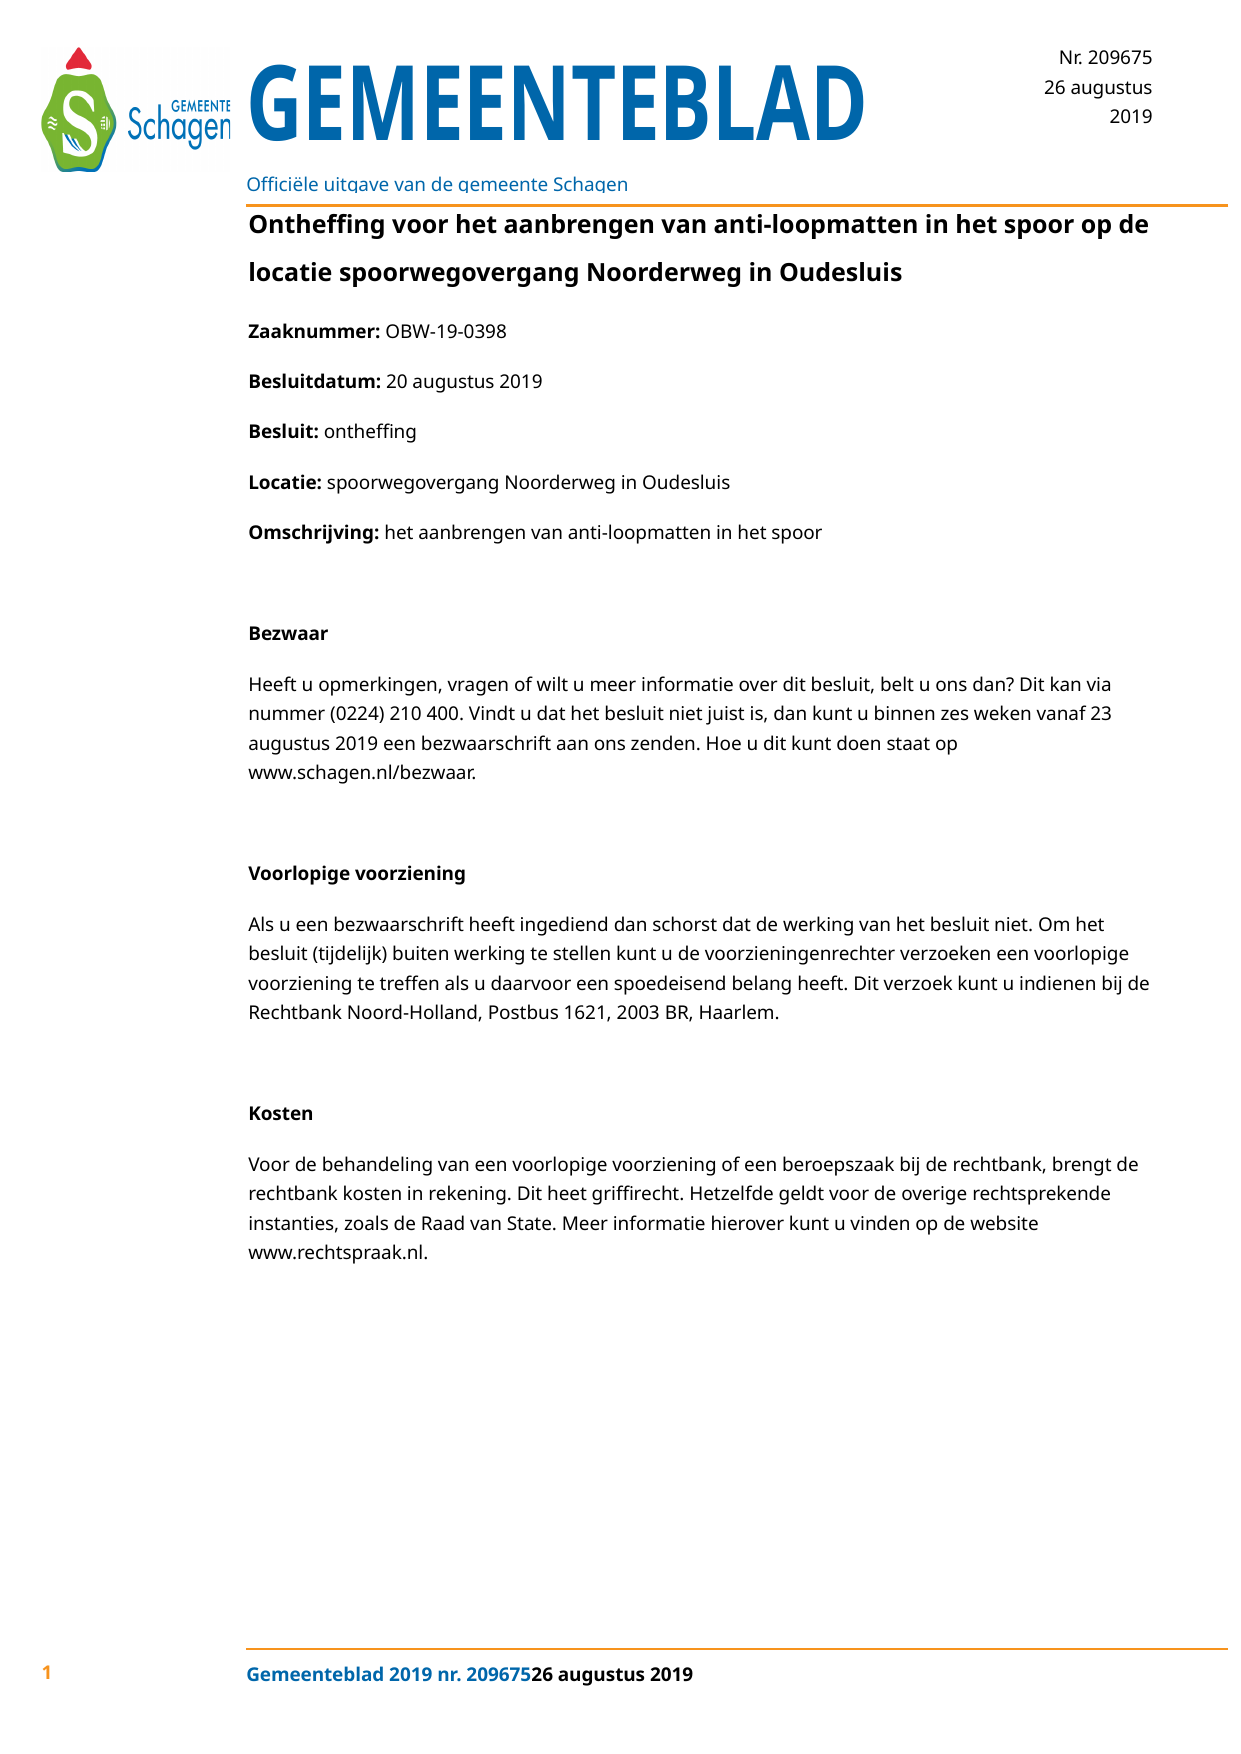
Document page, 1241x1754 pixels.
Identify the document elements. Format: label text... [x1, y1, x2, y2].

text Bezwaar [248, 620, 1152, 646]
text Voorlopige voorziening [248, 860, 1152, 886]
text Kosten [248, 1100, 1152, 1126]
text Omschrijving: het aanbrengen van anti-loopmatten in het spoor [248, 519, 1152, 545]
text Besluitdatum: 20 augustus 2019 [248, 368, 1152, 394]
text Locatie: spoorwegovergang Noorderweg in Oudesluis [248, 469, 1152, 495]
text Besluit: ontheffing [248, 419, 1152, 444]
text Voor de behandeling van een voorlopige voorziening of een beroepszaak bij de rechtbank, brengt de rechtbank kosten in rekening. Dit heet griffirecht. Hetzelfde geldt voor de overige rechtsprekende instanties, zoals de Raad van State. Meer informatie hierover kunt u vinden op de website www.rechtspraak.nl. [248, 1151, 1152, 1265]
text Zaaknummer: OBW-19-0398 [248, 318, 1152, 344]
text Als u een bezwaarschrift heeft ingediend dan schorst dat de werking van het besluit niet. Om het besluit (tijdelijk) buiten werking te stellen kunt u de voorzieningenrechter verzoeken een voorlopige voorziening te treffen als u daarvoor een spoedeisend belang heeft. Dit verzoek kunt u indienen bij de Rechtbank Noord-Holland, Postbus 1621, 2003 BR, Haarlem. [248, 911, 1152, 1025]
picture [41, 47, 231, 172]
text Ontheffing voor het aanbrengen van anti-loopmatten in het spoor op de locatie spoorwegovergang Noorderweg in Oudesluis [248, 207, 1152, 288]
text Heeft u opmerkingen, vragen of wilt u meer informatie over dit besluit, belt u ons dan? Dit kan via nummer (0224) 210 400. Vindt u dat het besluit niet juist is, dan kunt u binnen zes weken vanaf 23 augustus 2019 een bezwaarschrift aan ons zenden. Hoe u dit kunt doen staat op www.schagen.nl/bezwaar. [248, 671, 1152, 785]
